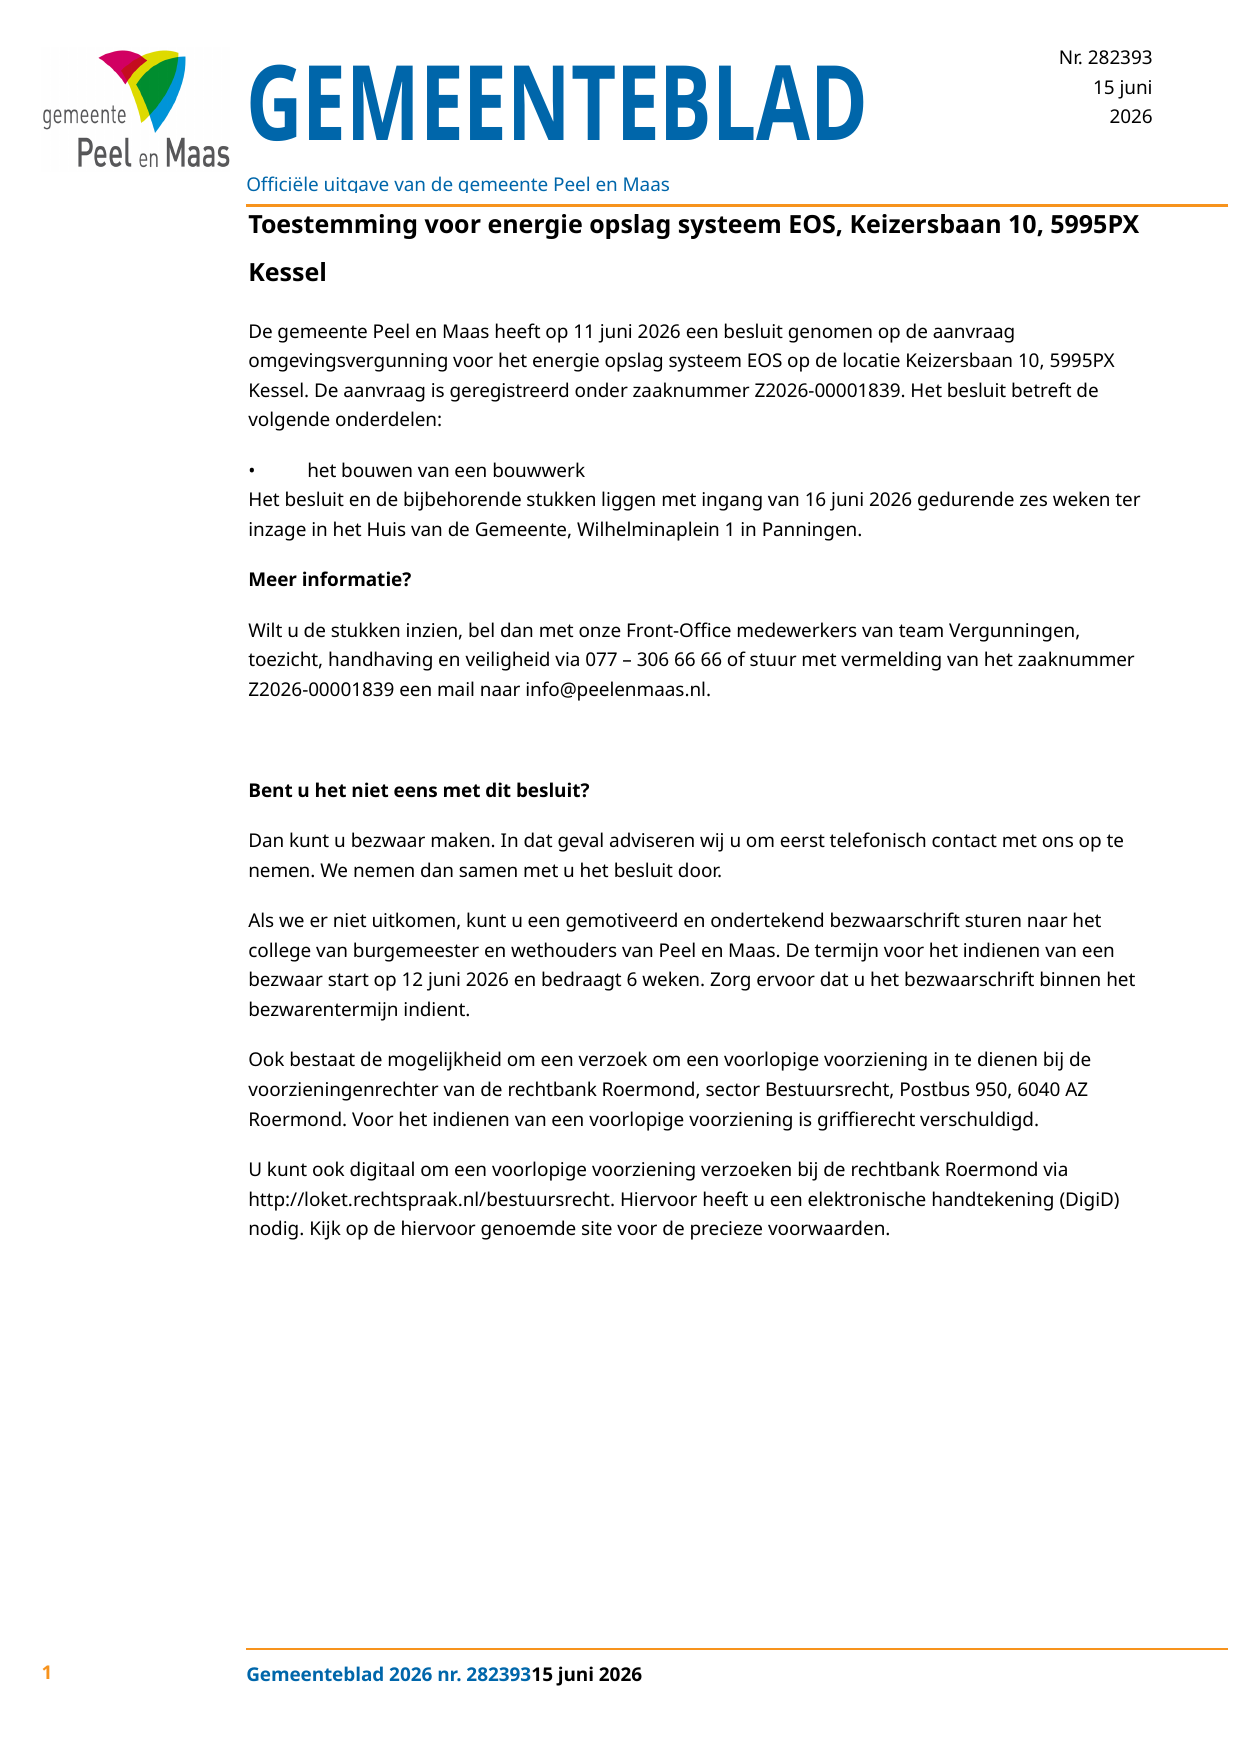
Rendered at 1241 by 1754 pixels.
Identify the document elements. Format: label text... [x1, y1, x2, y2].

text Ook bestaat de mogelijkheid om een verzoek om een voorlopige voorziening in te dienen bij de voorzieningenrechter van de rechtbank Roermond, sector Bestuursrecht, Postbus 950, 6040 AZ Roermond. Voor het indienen van een voorlopige voorziening is griffierecht verschuldigd. [248, 1047, 1152, 1132]
text Wilt u de stukken inzien, bel dan met onze Front-Office medewerkers van team Vergunningen, toezicht, handhaving en veiligheid via 077 – 306 66 66 of stuur met vermelding van het zaaknummer Z2026-00001839 een mail naar info@peelenmaas.nl. [248, 617, 1152, 702]
text Dan kunt u bezwaar maken. In dat geval adviseren wij u om eerst telefonisch contact met ons op te nemen. We nemen dan samen met u het besluit door. [248, 827, 1152, 883]
picture [41, 47, 231, 172]
text Meer informatie? [248, 567, 1152, 592]
text Toestemming voor energie opslag systeem EOS, Keizersbaan 10, 5995PX Kessel [248, 207, 1152, 288]
text U kunt ook digitaal om een voorlopige voorziening verzoeken bij de rechtbank Roermond via http://loket.rechtspraak.nl/bestuursrecht. Hiervoor heeft u een elektronische handtekening (DigiD) nodig. Kijk op de hiervoor genoemde site voor de precieze voorwaarden. [248, 1156, 1152, 1241]
text Bent u het niet eens met dit besluit? [248, 777, 1152, 803]
text Als we er niet uitkomen, kunt u een gemotiveerd en ondertekend bezwaarschrift sturen naar het college van burgemeester en wethouders van Peel en Maas. De termijn voor het indienen van een bezwaar start op 12 juni 2026 en bedraagt 6 weken. Zorg ervoor dat u het bezwaarschrift binnen het bezwarentermijn indient. [248, 907, 1152, 1022]
text De gemeente Peel en Maas heeft op 11 juni 2026 een besluit genomen op de aanvraag omgevingsvergunning voor het energie opslag systeem EOS op de locatie Keizersbaan 10, 5995PX Kessel. De aanvraag is geregistreerd onder zaaknummer Z2026-00001839. Het besluit betreft de volgende onderdelen: [248, 318, 1152, 432]
list het bouwen van een bouwwerk [248, 457, 1152, 483]
text Het besluit en de bijbehorende stukken liggen met ingang van 16 juni 2026 gedurende zes weken ter inzage in het Huis van de Gemeente, Wilhelminaplein 1 in Panningen. [248, 487, 1152, 542]
